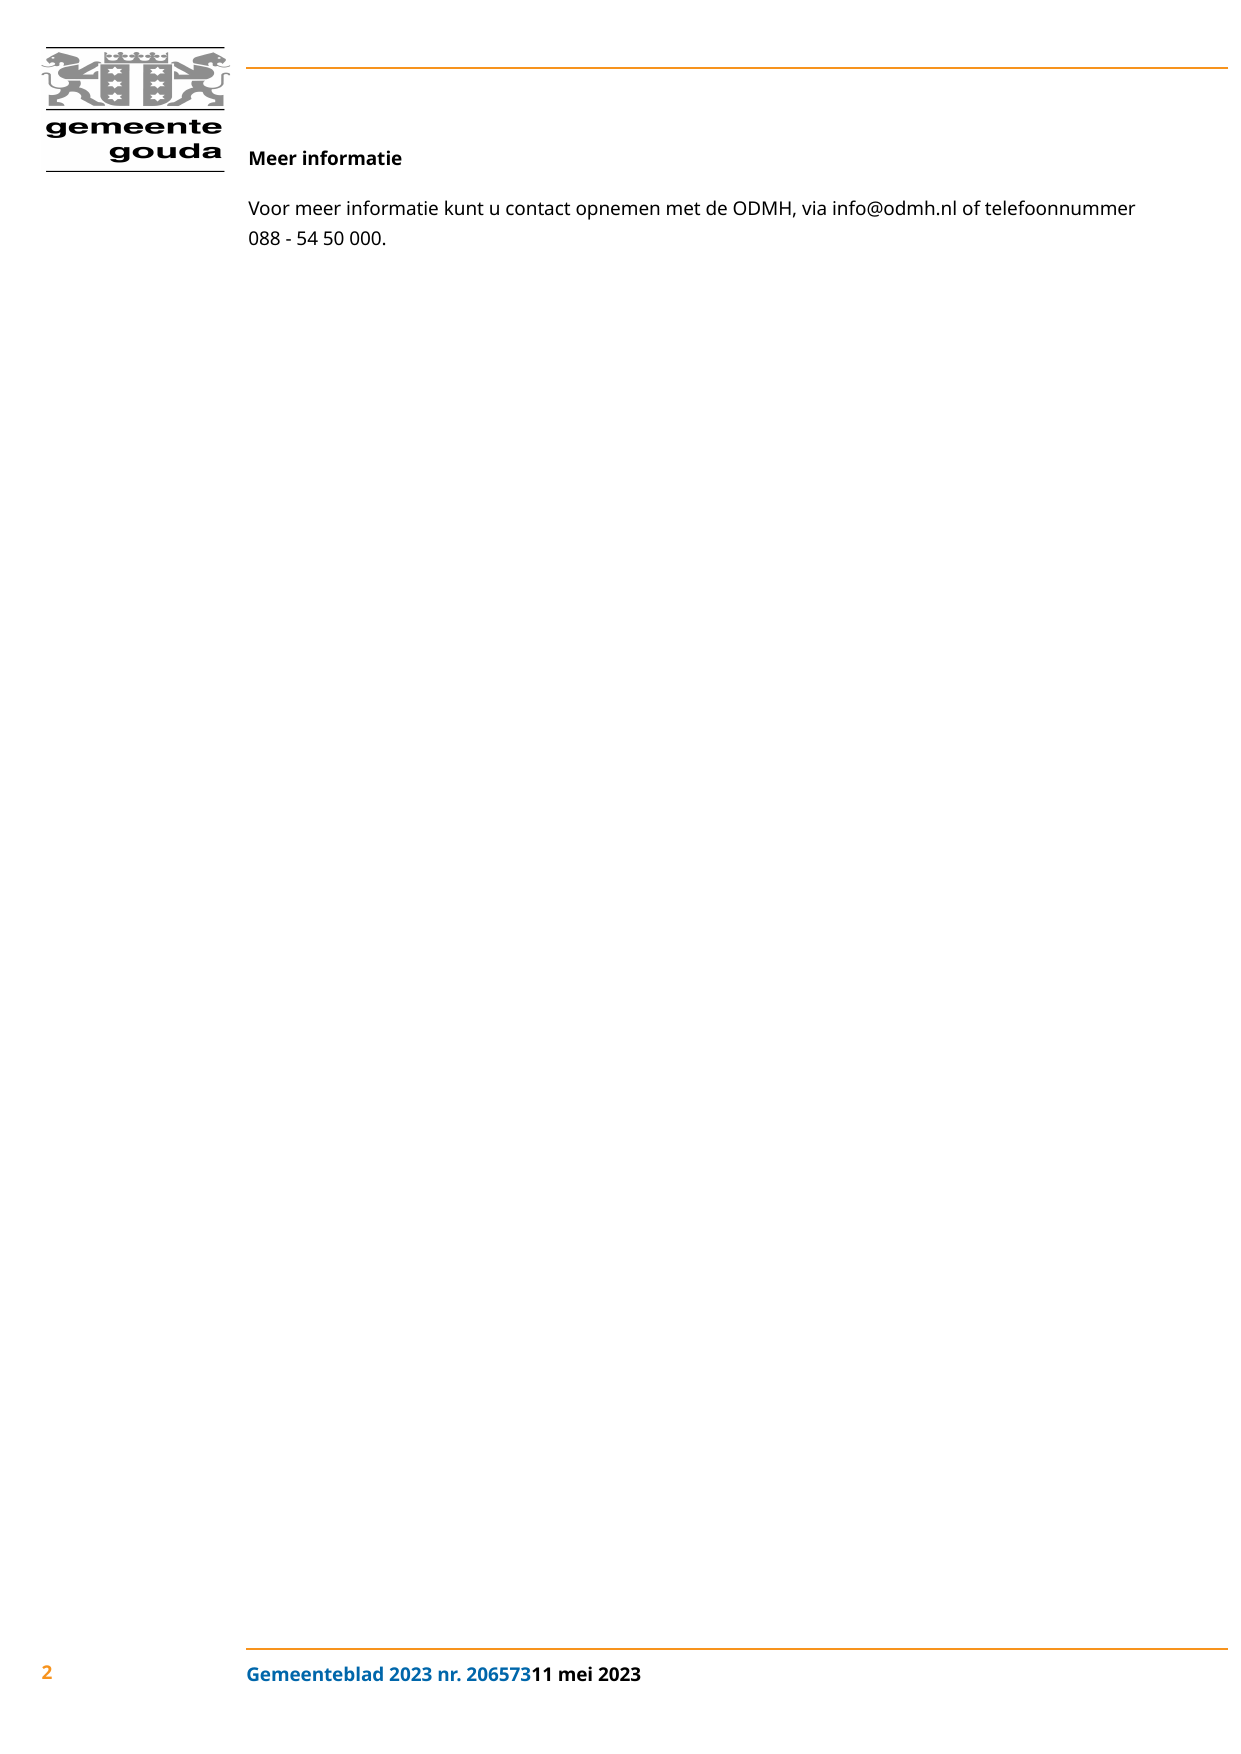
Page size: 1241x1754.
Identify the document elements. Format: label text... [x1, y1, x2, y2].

text Meer informatie [248, 145, 1152, 171]
picture [41, 47, 231, 172]
text Voor meer informatie kunt u contact opnemen met de ODMH, via info@odmh.nl of telefoonnummer 088 - 54 50 000. [248, 196, 1152, 251]
